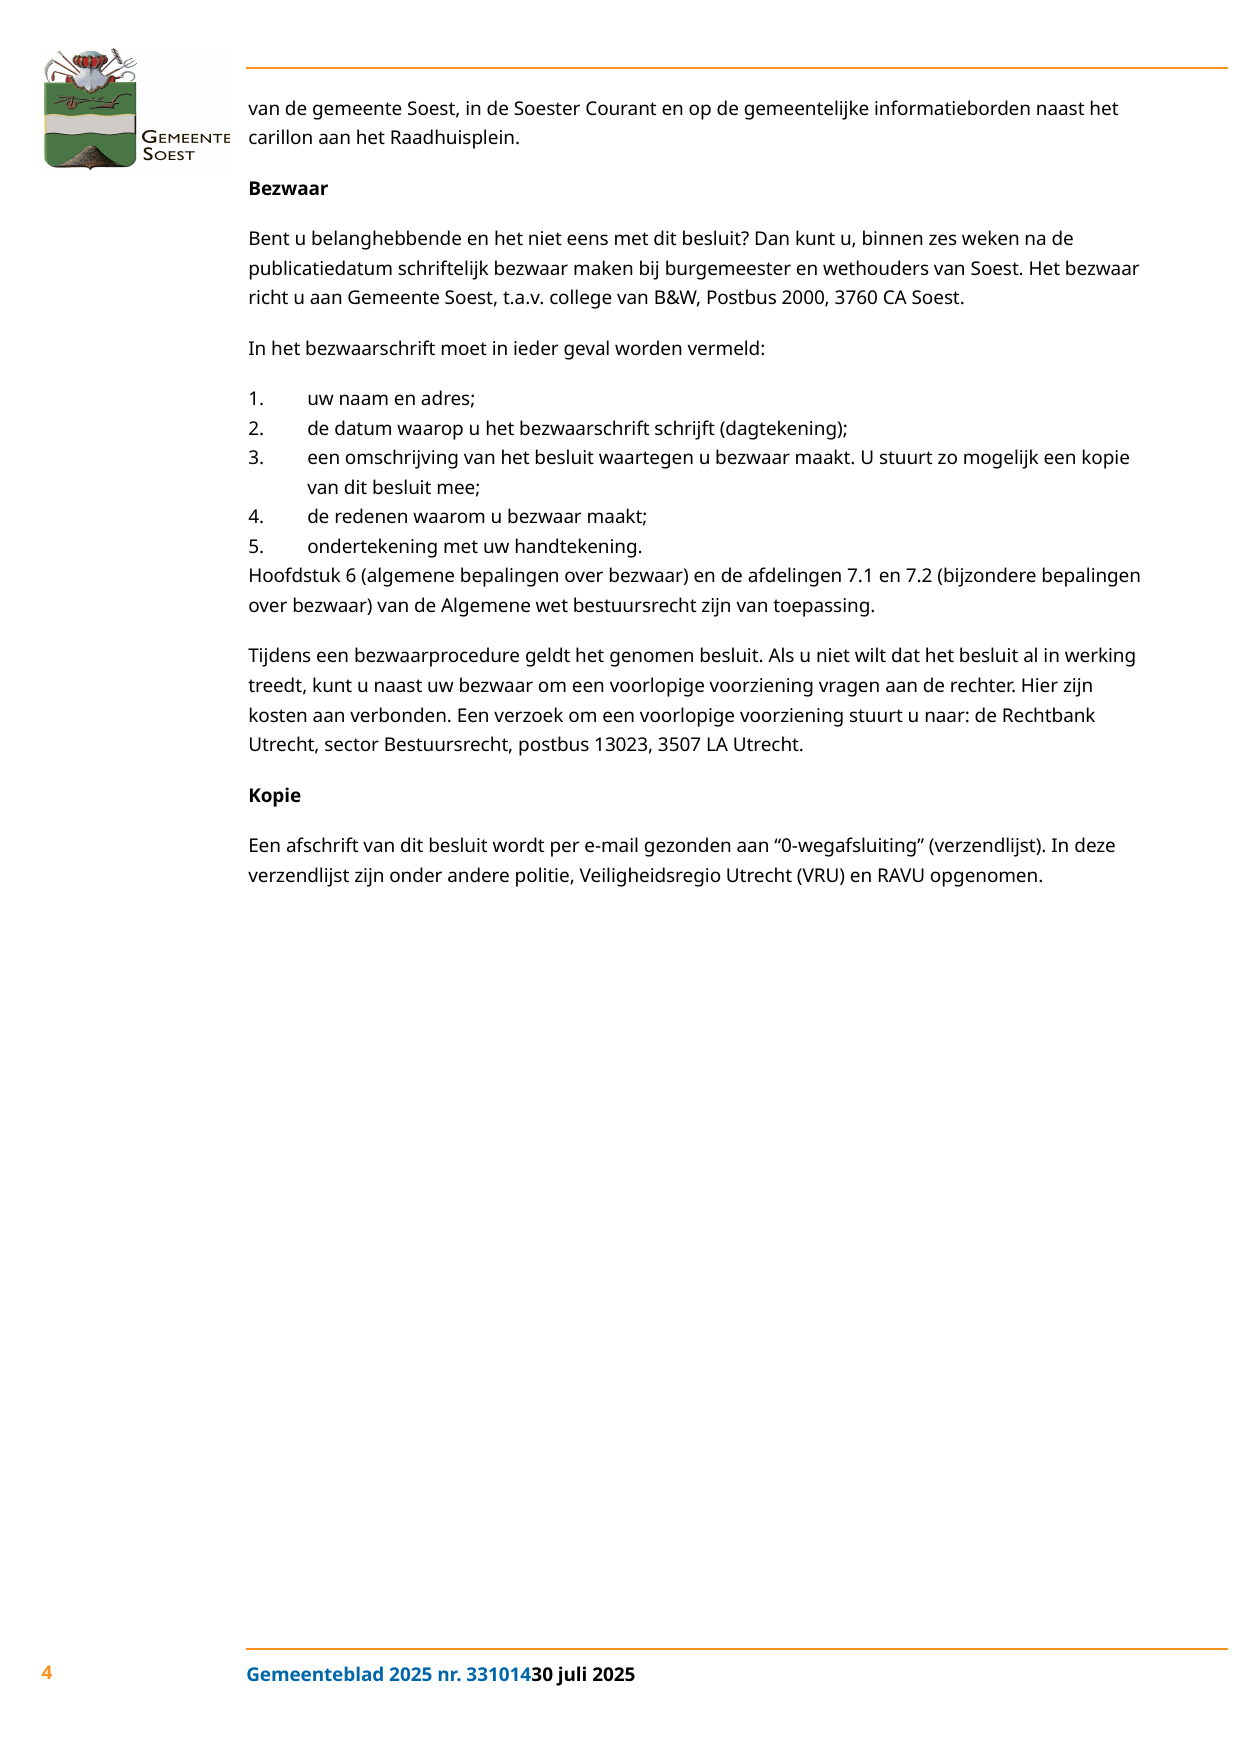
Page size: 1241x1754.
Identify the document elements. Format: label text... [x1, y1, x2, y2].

list een omschrijving van het besluit waartegen u bezwaar maakt. U stuurt zo mogelijk een kopie van dit besluit mee; [248, 444, 1152, 500]
picture [41, 47, 231, 172]
list ondertekening met uw handtekening. [248, 533, 1152, 559]
text Een afschrift van dit besluit wordt per e-mail gezonden aan “0-wegafsluiting” (verzendlijst). In deze verzendlijst zijn onder andere politie, Veiligheidsregio Utrecht (VRU) en RAVU opgenomen. [248, 832, 1152, 888]
text Hoofdstuk 6 (algemene bepalingen over bezwaar) en de afdelingen 7.1 en 7.2 (bijzondere bepalingen over bezwaar) van de Algemene wet bestuursrecht zijn van toepassing. [248, 563, 1152, 618]
text Bezwaar [248, 175, 1152, 201]
text In het bezwaarschrift moet in ieder geval worden vermeld: [248, 335, 1152, 361]
text Bent u belanghebbende en het niet eens met dit besluit? Dan kunt u, binnen zes weken na de publicatiedatum schriftelijk bezwaar maken bij burgemeester en wethouders van Soest. Het bezwaar richt u aan Gemeente Soest, t.a.v. college van B&W, Postbus 2000, 3760 CA Soest. [248, 225, 1152, 310]
list de datum waarop u het bezwaarschrift schrijft (dagtekening); [248, 415, 1152, 441]
text van de gemeente Soest, in de Soester Courant en op de gemeentelijke informatieborden naast het carillon aan het Raadhuisplein. [248, 95, 1152, 150]
list uw naam en adres; [248, 385, 1152, 411]
text Kopie [248, 782, 1152, 808]
list de redenen waarom u bezwaar maakt; [248, 503, 1152, 529]
text Tijdens een bezwaarprocedure geldt het genomen besluit. Als u niet wilt dat het besluit al in werking treedt, kunt u naast uw bezwaar om een voorlopige voorziening vragen aan de rechter. Hier zijn kosten aan verbonden. Een verzoek om een voorlopige voorziening stuurt u naar: de Rechtbank Utrecht, sector Bestuursrecht, postbus 13023, 3507 LA Utrecht. [248, 643, 1152, 757]
